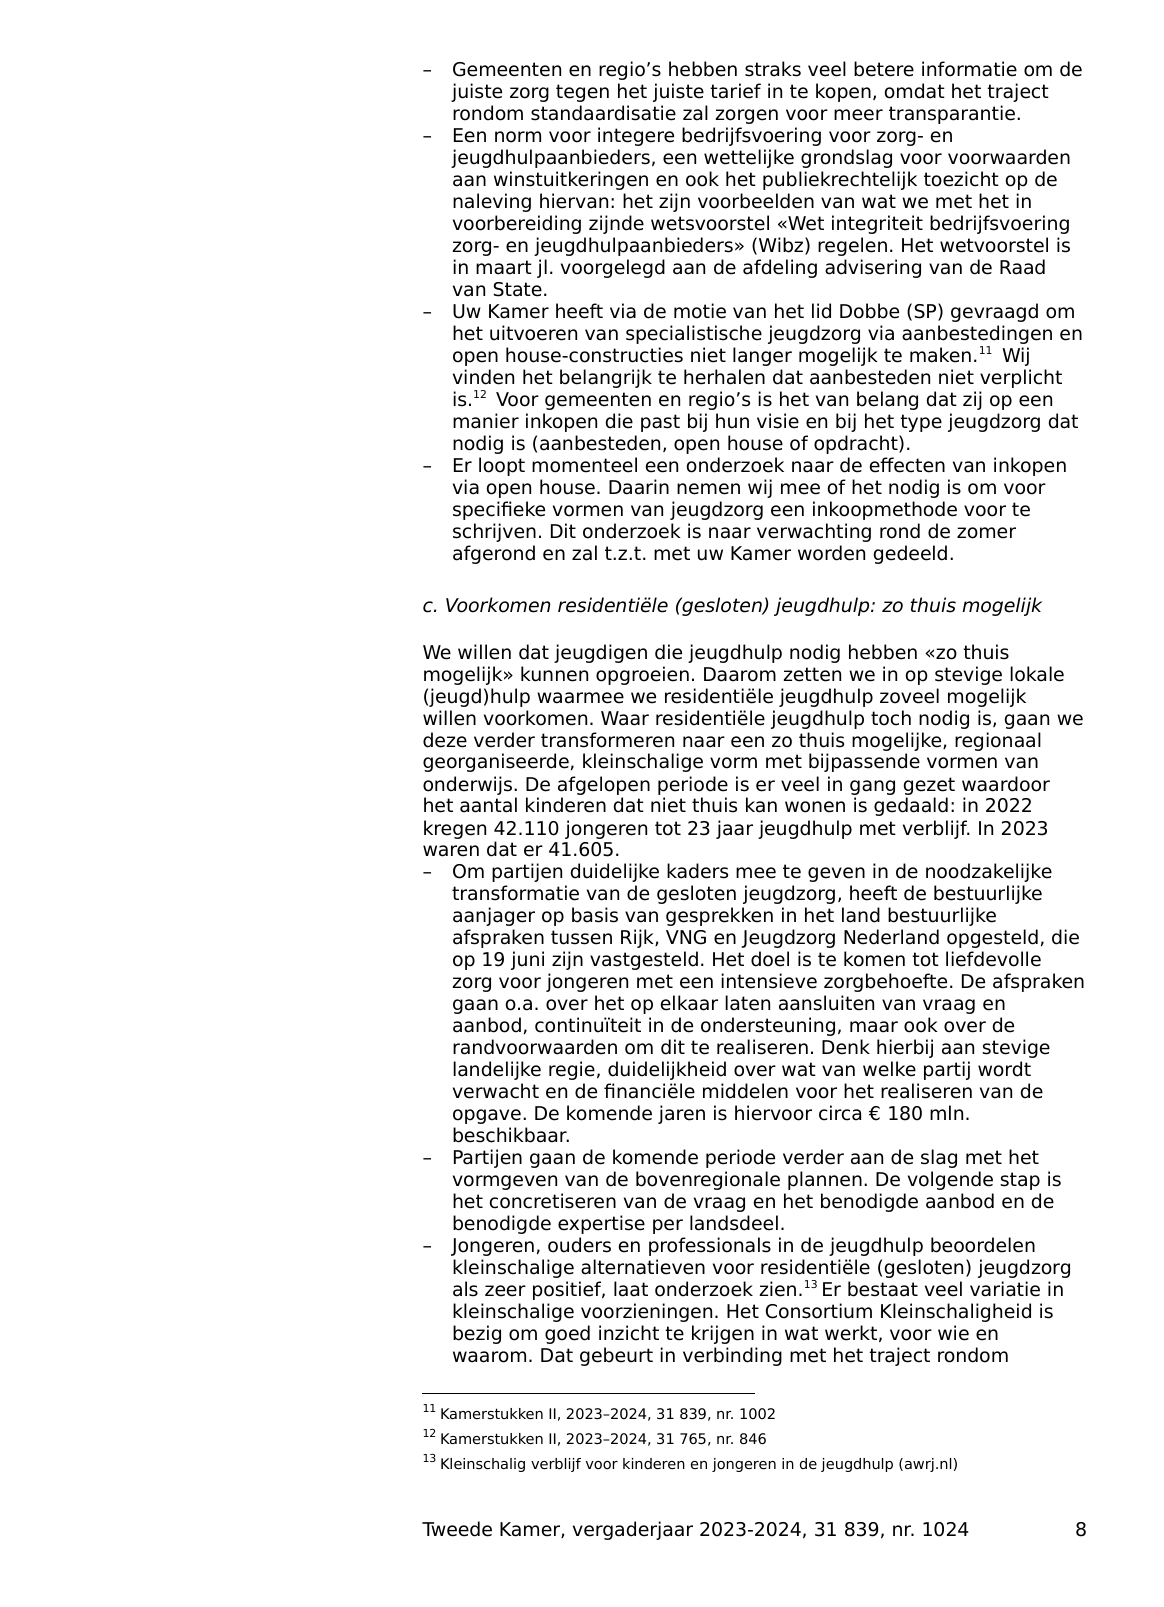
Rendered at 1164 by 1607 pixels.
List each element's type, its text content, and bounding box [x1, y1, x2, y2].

text – Uw Kamer heeft via de motie van het lid Dobbe (SP) gevraagd om het uitvoeren van specialistische jeugdzorg via aanbestedingen en open house-constructies niet langer mogelijk te maken. Wij vinden het belangrijk te herhalen dat aanbesteden niet verplicht is. Voor gemeenten en regio’s is het van belang dat zij op een manier inkopen die past bij hun visie en bij het type jeugdzorg dat nodig is (aanbesteden, open house of opdracht). [422, 301, 1087, 455]
text – Partijen gaan de komende periode verder aan de slag met het vormgeven van de bovenregionale plannen. De volgende stap is het concretiseren van de vraag en het benodigde aanbod en de benodigde expertise per landsdeel. [422, 1147, 1087, 1235]
text – Gemeenten en regio’s hebben straks veel betere informatie om de juiste zorg tegen het juiste tarief in te kopen, omdat het traject rondom standaardisatie zal zorgen voor meer transparantie. [422, 59, 1087, 125]
subtitle c. Voorkomen residentiële (gesloten) jeugdhulp: zo thuis mogelijk [422, 594, 1087, 617]
text – Jongeren, ouders en professionals in de jeugdhulp beoordelen kleinschalige alternatieven voor residentiële (gesloten) jeugdzorg als zeer positief, laat onderzoek zien.Er bestaat veel variatie in kleinschalige voorzieningen. Het Consortium Kleinschaligheid is bezig om goed inzicht te krijgen in wat werkt, voor wie en waarom. Dat gebeurt in verbinding met het traject rondom [422, 1235, 1087, 1367]
text We willen dat jeugdigen die jeugdhulp nodig hebben «zo thuis mogelijk» kunnen opgroeien. Daarom zetten we in op stevige lokale (jeugd)hulp waarmee we residentiële jeugdhulp zoveel mogelijk willen voorkomen. Waar residentiële jeugdhulp toch nodig is, gaan we deze verder transformeren naar een zo thuis mogelijke, regionaal georganiseerde, kleinschalige vorm met bijpassende vormen van onderwijs. De afgelopen periode is er veel in gang gezet waardoor het aantal kinderen dat niet thuis kan wonen is gedaald: in 2022 kregen 42.110 jongeren tot 23 jaar jeugdhulp met verblijf. In 2023 waren dat er 41.605. [422, 642, 1087, 861]
text – Er loopt momenteel een onderzoek naar de effecten van inkopen via open house. Daarin nemen wij mee of het nodig is om voor specifieke vormen van jeugdzorg een inkoopmethode voor te schrijven. Dit onderzoek is naar verwachting rond de zomer afgerond en zal t.z.t. met uw Kamer worden gedeeld. [422, 455, 1087, 564]
text Kamerstukken II, 2023–2024, 31 765, nr. 846 [422, 1427, 1087, 1449]
text – Om partijen duidelijke kaders mee te geven in de noodzakelijke transformatie van de gesloten jeugdzorg, heeft de bestuurlijke aanjager op basis van gesprekken in het land bestuurlijke afspraken tussen Rijk, VNG en Jeugdzorg Nederland opgesteld, die op 19 juni zijn vastgesteld. Het doel is te komen tot liefdevolle zorg voor jongeren met een intensieve zorgbehoefte. De afspraken gaan o.a. over het op elkaar laten aansluiten van vraag en aanbod, continuïteit in de ondersteuning, maar ook over de randvoorwaarden om dit te realiseren. Denk hierbij aan stevige landelijke regie, duidelijkheid over wat van welke partij wordt verwacht en de financiële middelen voor het realiseren van de opgave. De komende jaren is hiervoor circa € 180 mln. beschikbaar. [422, 861, 1087, 1147]
text Kamerstukken II, 2023–2024, 31 839, nr. 1002 [422, 1402, 1087, 1424]
text Kleinschalig verblijf voor kinderen en jongeren in de jeugdhulp (awrj.nl) [422, 1452, 1087, 1474]
text – Een norm voor integere bedrijfsvoering voor zorg- en jeugdhulpaanbieders, een wettelijke grondslag voor voorwaarden aan winstuitkeringen en ook het publiekrechtelijk toezicht op de naleving hiervan: het zijn voorbeelden van wat we met het in voorbereiding zijnde wetsvoorstel «Wet integriteit bedrijfsvoering zorg- en jeugdhulpaanbieders» (Wibz) regelen. Het wetvoorstel is in maart jl. voorgelegd aan de afdeling advisering van de Raad van State. [422, 125, 1087, 301]
